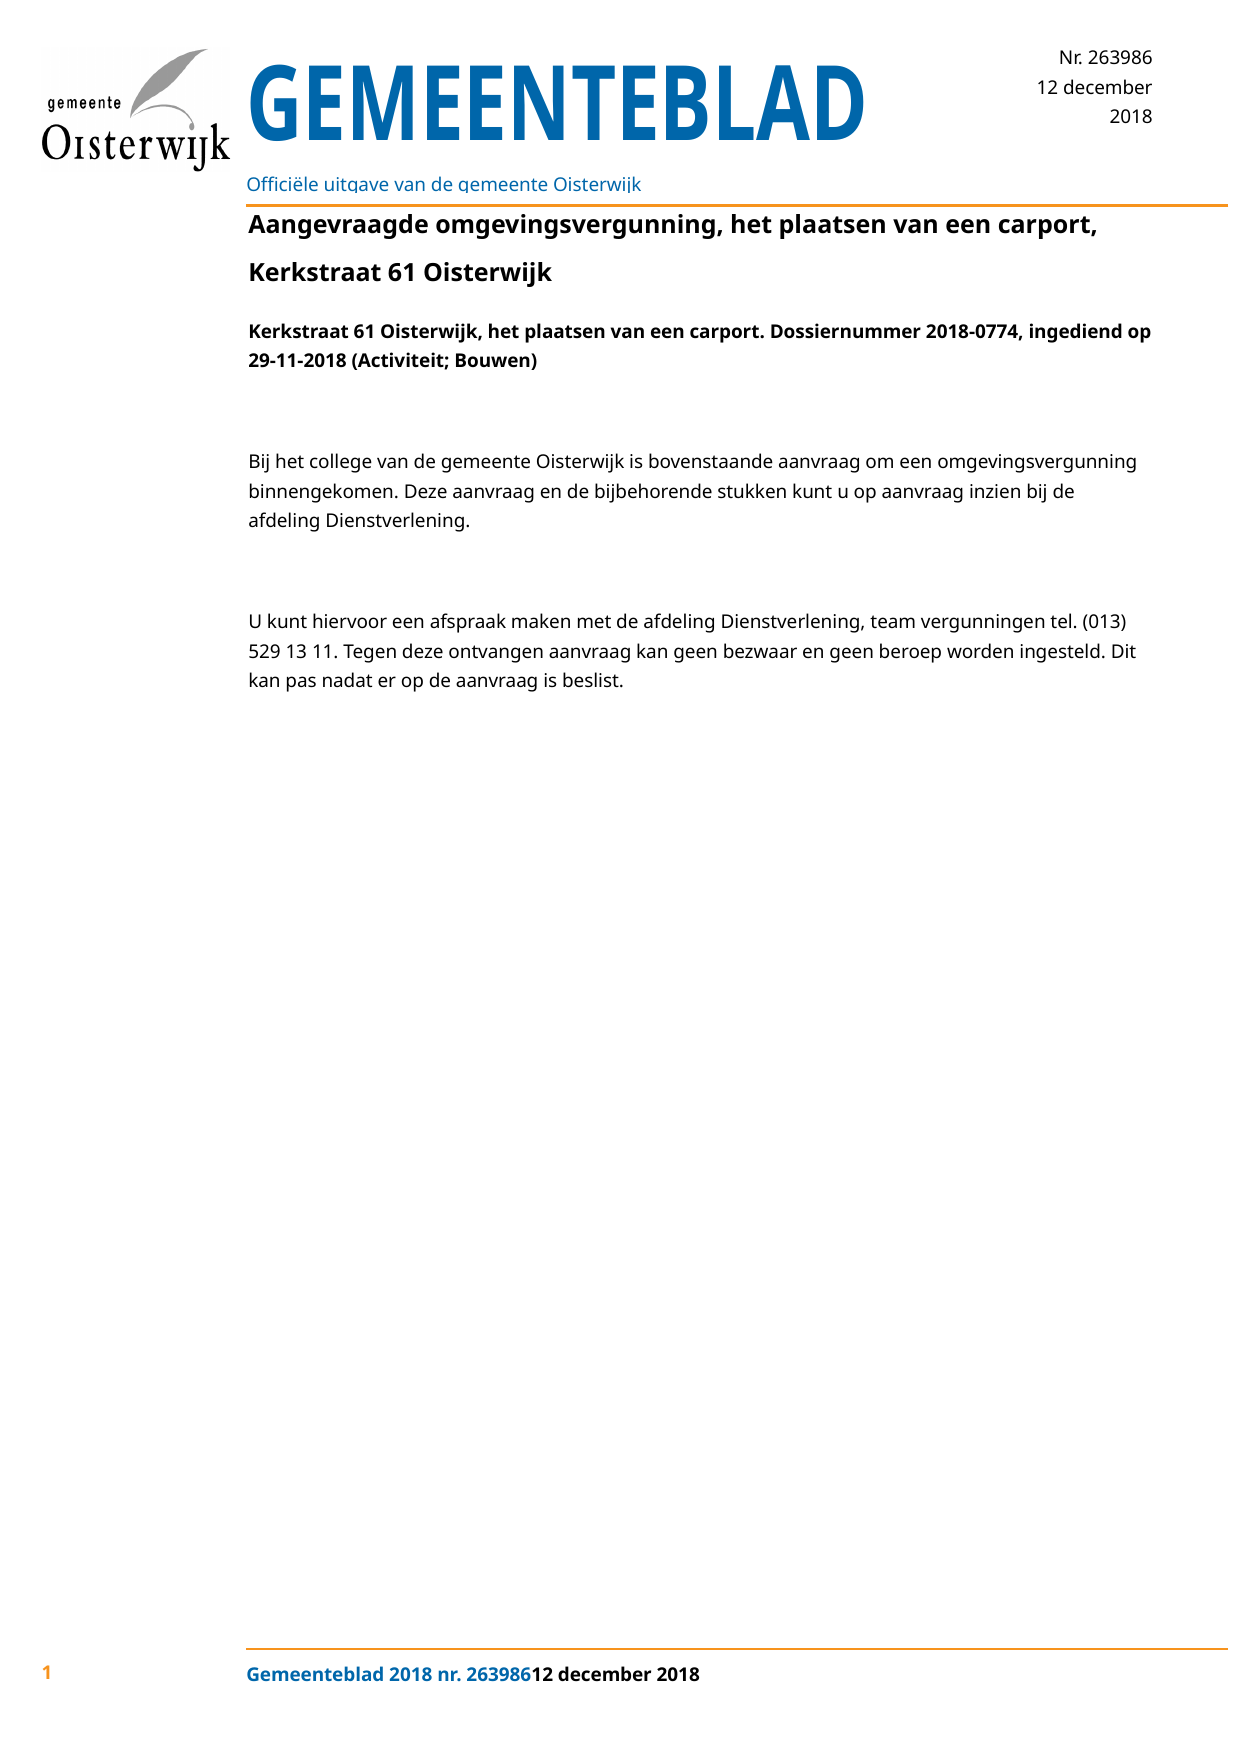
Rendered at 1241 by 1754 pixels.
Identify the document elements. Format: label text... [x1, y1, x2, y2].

text Kerkstraat 61 Oisterwijk, het plaatsen van een carport. Dossiernummer 2018-0774, ingediend op 29-11-2018 (Activiteit; Bouwen) [248, 318, 1152, 373]
text Bij het college van de gemeente Oisterwijk is bovenstaande aanvraag om een omgevingsvergunning binnengekomen. Deze aanvraag en de bijbehorende stukken kunt u op aanvraag inzien bij de afdeling Dienstverlening. [248, 448, 1152, 533]
text U kunt hiervoor een afspraak maken met de afdeling Dienstverlening, team vergunningen tel. (013) 529 13 11. Tegen deze ontvangen aanvraag kan geen bezwaar en geen beroep worden ingesteld. Dit kan pas nadat er op de aanvraag is beslist. [248, 608, 1152, 693]
picture [41, 47, 231, 172]
text Aangevraagde omgevingsvergunning, het plaatsen van een carport, Kerkstraat 61 Oisterwijk [248, 207, 1152, 288]
